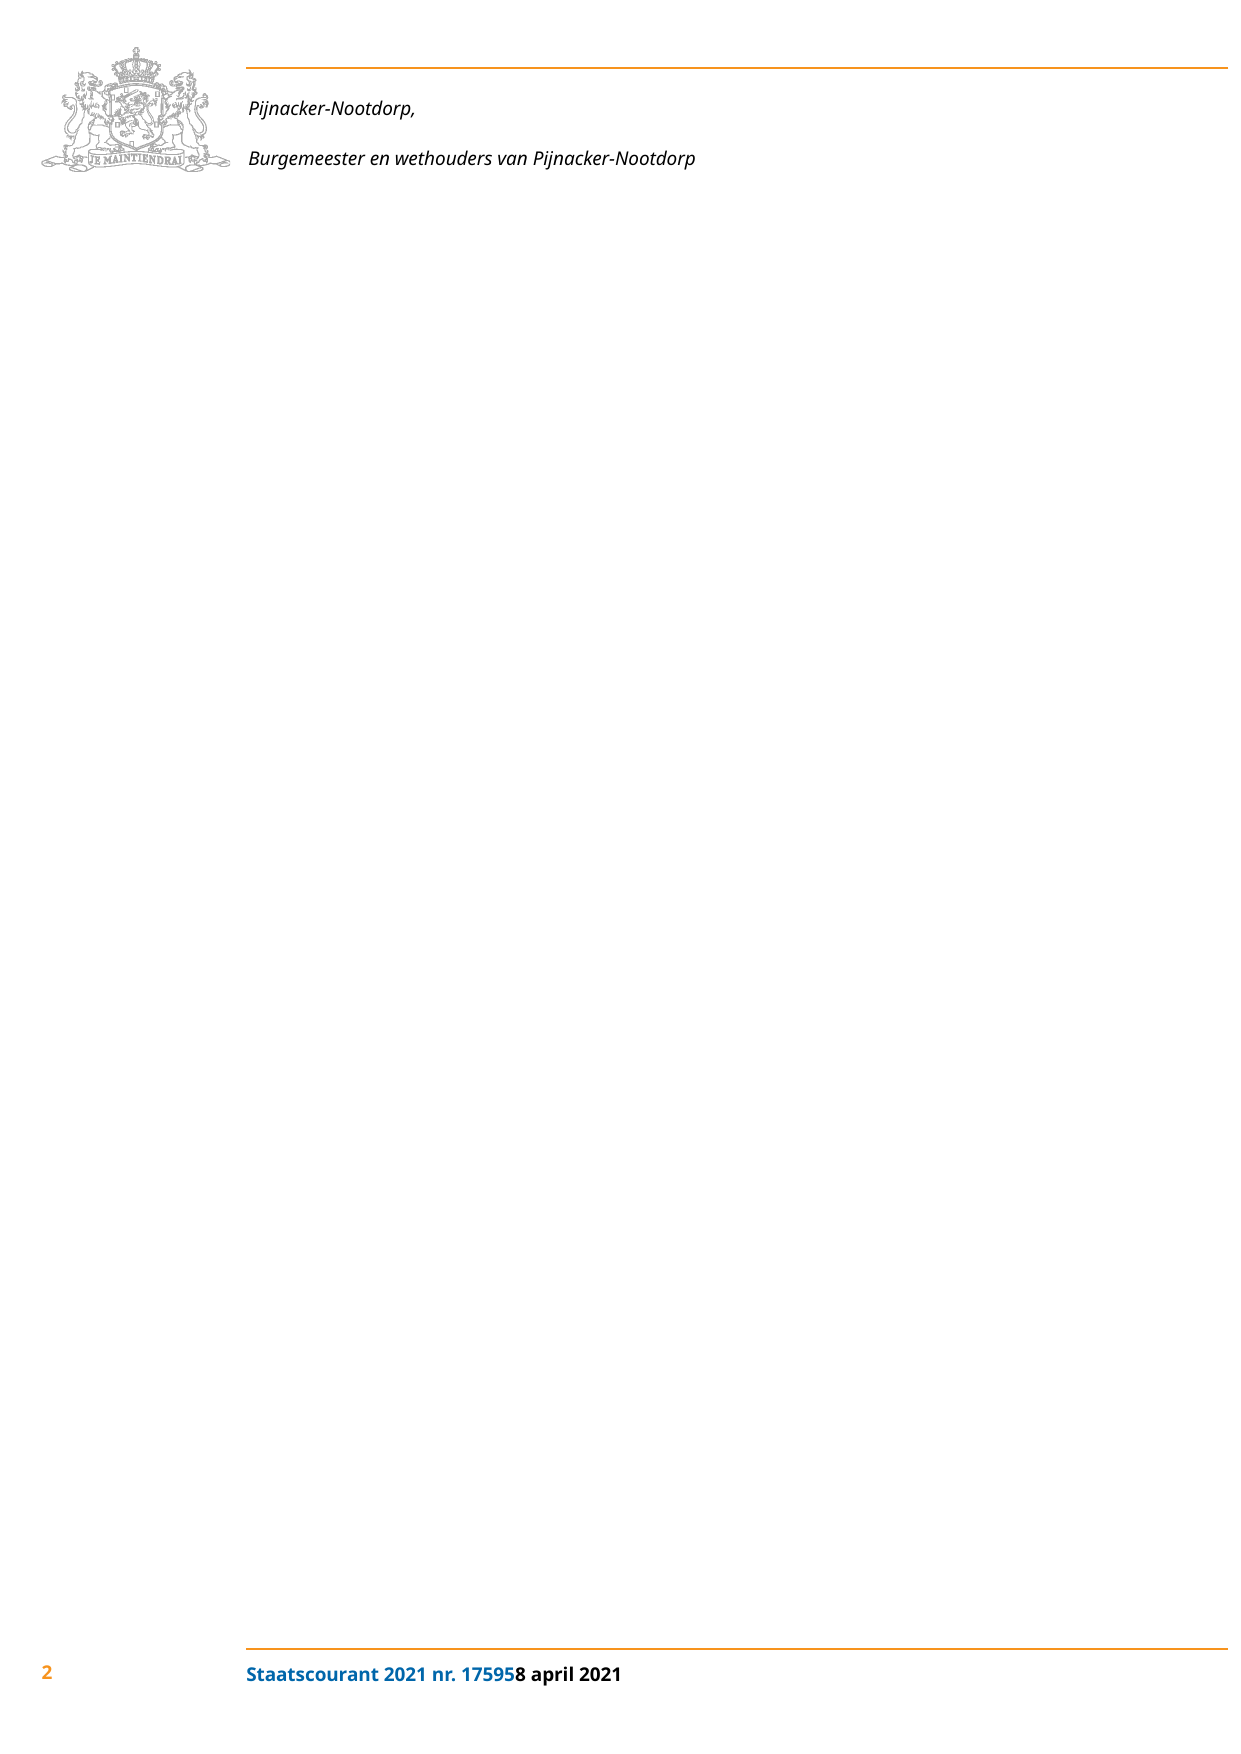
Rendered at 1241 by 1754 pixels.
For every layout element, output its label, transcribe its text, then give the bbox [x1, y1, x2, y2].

text Pijnacker-Nootdorp, [248, 95, 1152, 121]
text Burgemeester en wethouders van Pijnacker-Nootdorp [248, 145, 1152, 171]
picture [41, 47, 231, 172]
